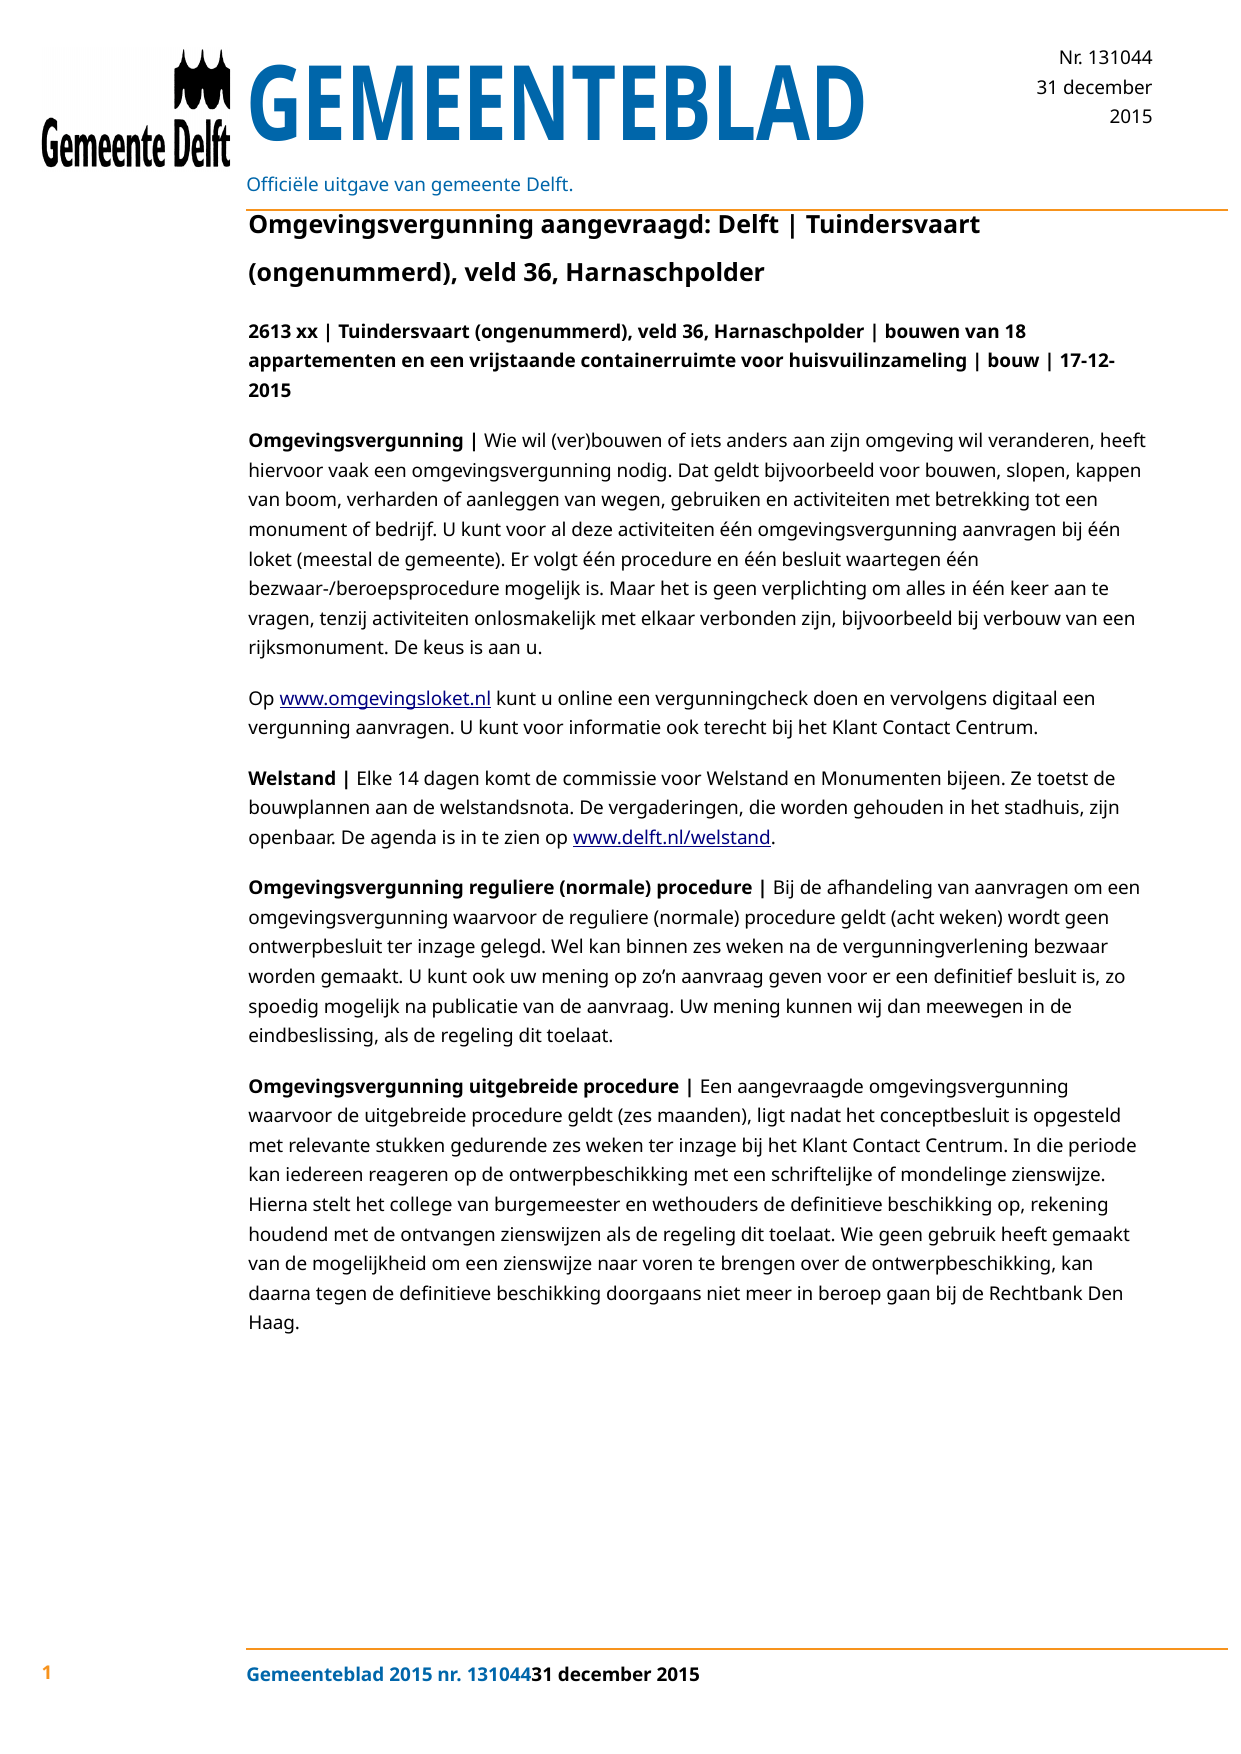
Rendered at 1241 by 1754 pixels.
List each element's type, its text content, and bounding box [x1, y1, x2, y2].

picture [41, 47, 231, 172]
text Omgevingsvergunning aangevraagd: Delft | Tuindersvaart (ongenummerd), veld 36, Harnaschpolder [248, 211, 1152, 288]
text 2613 xx | Tuindersvaart (ongenummerd), veld 36, Harnaschpolder | bouwen van 18 appartementen en een vrijstaande containerruimte voor huisvuilinzameling | bouw | 17-12-2015 [248, 318, 1152, 403]
text Omgevingsvergunning reguliere (normale) procedure | Bij de afhandeling van aanvragen om een omgevingsvergunning waarvoor de reguliere (normale) procedure geldt (acht weken) wordt geen ontwerpbesluit ter inzage gelegd. Wel kan binnen zes weken na de vergunningverlening bezwaar worden gemaakt. U kunt ook uw mening op zo’n aanvraag geven voor er een definitief besluit is, zo spoedig mogelijk na publicatie van de aanvraag. Uw mening kunnen wij dan meewegen in de eindbeslissing, als de regeling dit toelaat. [248, 874, 1152, 1048]
text Omgevingsvergunning uitgebreide procedure | Een aangevraagde omgevingsvergunning waarvoor de uitgebreide procedure geldt (zes maanden), ligt nadat het conceptbesluit is opgesteld met relevante stukken gedurende zes weken ter inzage bij het Klant Contact Centrum. In die periode kan iedereen reageren op de ontwerpbeschikking met een schriftelijke of mondelinge zienswijze. Hierna stelt het college van burgemeester en wethouders de definitieve beschikking op, rekening houdend met de ontvangen zienswijzen als de regeling dit toelaat. Wie geen gebruik heeft gemaakt van de mogelijkheid om een zienswijze naar voren te brengen over de ontwerpbeschikking, kan daarna tegen de definitieve beschikking doorgaans niet meer in beroep gaan bij de Rechtbank Den Haag. [248, 1073, 1152, 1335]
text Op www.omgevingsloket.nl kunt u online een vergunningcheck doen en vervolgens digitaal een vergunning aanvragen. U kunt voor informatie ook terecht bij het Klant Contact Centrum. [248, 685, 1152, 740]
text Omgevingsvergunning | Wie wil (ver)bouwen of iets anders aan zijn omgeving wil veranderen, heeft hiervoor vaak een omgevingsvergunning nodig. Dat geldt bijvoorbeeld voor bouwen, slopen, kappen van boom, verharden of aanleggen van wegen, gebruiken en activiteiten met betrekking tot een monument of bedrijf. U kunt voor al deze activiteiten één omgevingsvergunning aanvragen bij één loket (meestal de gemeente). Er volgt één procedure en één besluit waartegen één bezwaar-/beroepsprocedure mogelijk is. Maar het is geen verplichting om alles in één keer aan te vragen, tenzij activiteiten onlosmakelijk met elkaar verbonden zijn, bijvoorbeeld bij verbouw van een rijksmonument. De keus is aan u. [248, 427, 1152, 660]
text Welstand | Elke 14 dagen komt de commissie voor Welstand en Monumenten bijeen. Ze toetst de bouwplannen aan de welstandsnota. De vergaderingen, die worden gehouden in het stadhuis, zijn openbaar. De agenda is in te zien op www.delft.nl/welstand. [248, 765, 1152, 850]
